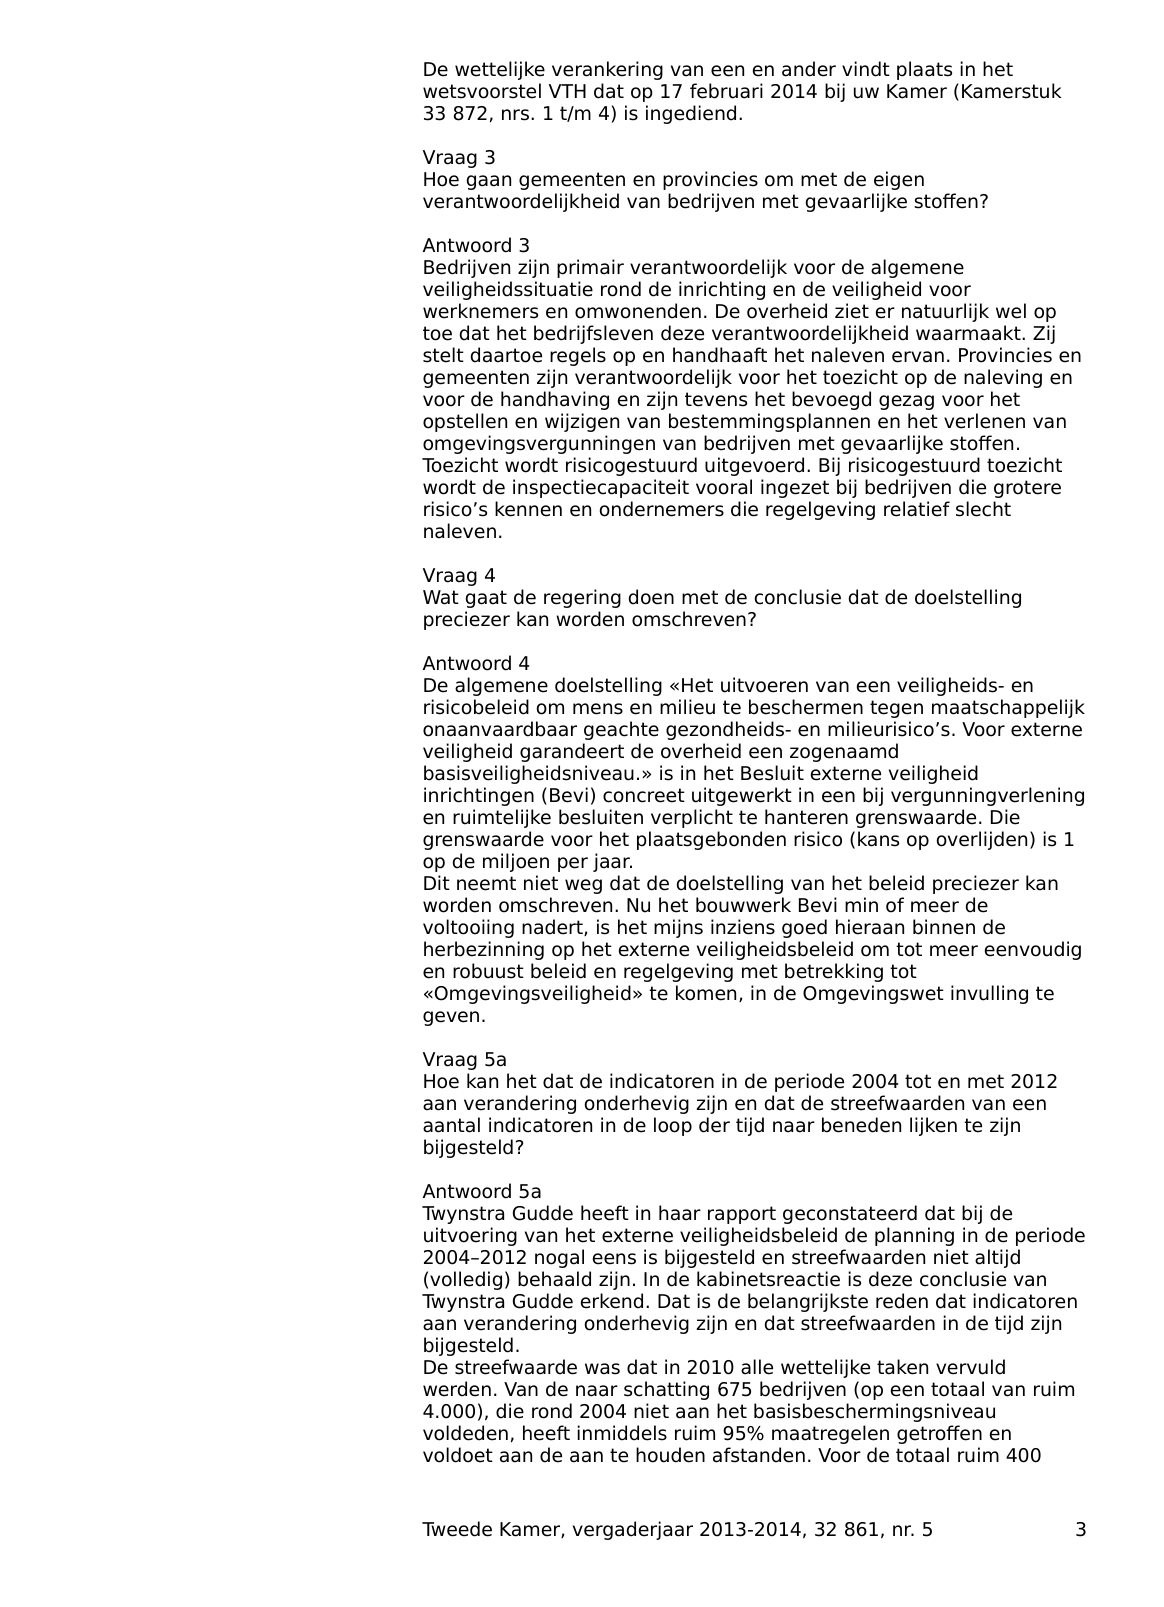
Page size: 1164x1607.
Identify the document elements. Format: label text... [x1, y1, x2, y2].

text Bedrijven zijn primair verantwoordelijk voor de algemene veiligheidssituatie rond de inrichting en de veiligheid voor werknemers en omwonenden. De overheid ziet er natuurlijk wel op toe dat het bedrijfsleven deze verantwoordelijkheid waarmaakt. Zij stelt daartoe regels op en handhaaft het naleven ervan. Provincies en gemeenten zijn verantwoordelijk voor het toezicht op de naleving en voor de handhaving en zijn tevens het bevoegd gezag voor het opstellen en wijzigen van bestemmingsplannen en het verlenen van omgevingsvergunningen van bedrijven met gevaarlijke stoffen. Toezicht wordt risicogestuurd uitgevoerd. Bij risicogestuurd toezicht wordt de inspectiecapaciteit vooral ingezet bij bedrijven die grotere risico’s kennen en ondernemers die regelgeving relatief slecht naleven. [422, 257, 1087, 543]
text De algemene doelstelling «Het uitvoeren van een veiligheids- en risicobeleid om mens en milieu te beschermen tegen maatschappelijk onaanvaardbaar geachte gezondheids- en milieurisico’s. Voor externe veiligheid garandeert de overheid een zogenaamd basisveiligheidsniveau.» is in het Besluit externe veiligheid inrichtingen (Bevi) concreet uitgewerkt in een bij vergunningverlening en ruimtelijke besluiten verplicht te hanteren grenswaarde. Die grenswaarde voor het plaatsgebonden risico (kans op overlijden) is 1 op de miljoen per jaar. [422, 675, 1087, 873]
text De wettelijke verankering van een en ander vindt plaats in het wetsvoorstel VTH dat op 17 februari 2014 bij uw Kamer (Kamerstuk 33 872, nrs. 1 t/m 4) is ingediend. [422, 59, 1087, 125]
text «Omgevingsveiligheid» te komen, in de Omgevingswet invulling te geven. [422, 983, 1087, 1027]
text Hoe kan het dat de indicatoren in de periode 2004 tot en met 2012 aan verandering onderhevig zijn en dat de streefwaarden van een aantal indicatoren in de loop der tijd naar beneden lijken te zijn bijgesteld? [422, 1071, 1087, 1159]
text Twynstra Gudde heeft in haar rapport geconstateerd dat bij de uitvoering van het externe veiligheidsbeleid de planning in de periode 2004–2012 nogal eens is bijgesteld en streefwaarden niet altijd (volledig) behaald zijn. In de kabinetsreactie is deze conclusie van Twynstra Gudde erkend. Dat is de belangrijkste reden dat indicatoren aan verandering onderhevig zijn en dat streefwaarden in de tijd zijn bijgesteld. [422, 1203, 1087, 1357]
text De streefwaarde was dat in 2010 alle wettelijke taken vervuld werden. Van de naar schatting 675 bedrijven (op een totaal van ruim 4.000), die rond 2004 niet aan het basisbeschermingsniveau voldeden, heeft inmiddels ruim 95% maatregelen getroffen en voldoet aan de aan te houden afstanden. Voor de totaal ruim 400 [422, 1357, 1087, 1467]
text Wat gaat de regering doen met de conclusie dat de doelstelling preciezer kan worden omschreven? [422, 587, 1087, 631]
text Antwoord 5a [422, 1181, 1087, 1203]
text Antwoord 4 [422, 653, 1087, 675]
text Vraag 3 [422, 147, 1087, 169]
text Hoe gaan gemeenten en provincies om met de eigen verantwoordelijkheid van bedrijven met gevaarlijke stoffen? [422, 169, 1087, 213]
text Antwoord 3 [422, 235, 1087, 257]
text Vraag 5a [422, 1049, 1087, 1071]
text Dit neemt niet weg dat de doelstelling van het beleid preciezer kan worden omschreven. Nu het bouwwerk Bevi min of meer de voltooiing nadert, is het mijns inziens goed hieraan binnen de herbezinning op het externe veiligheidsbeleid om tot meer eenvoudig en robuust beleid en regelgeving met betrekking tot [422, 873, 1087, 983]
text Vraag 4 [422, 565, 1087, 587]
